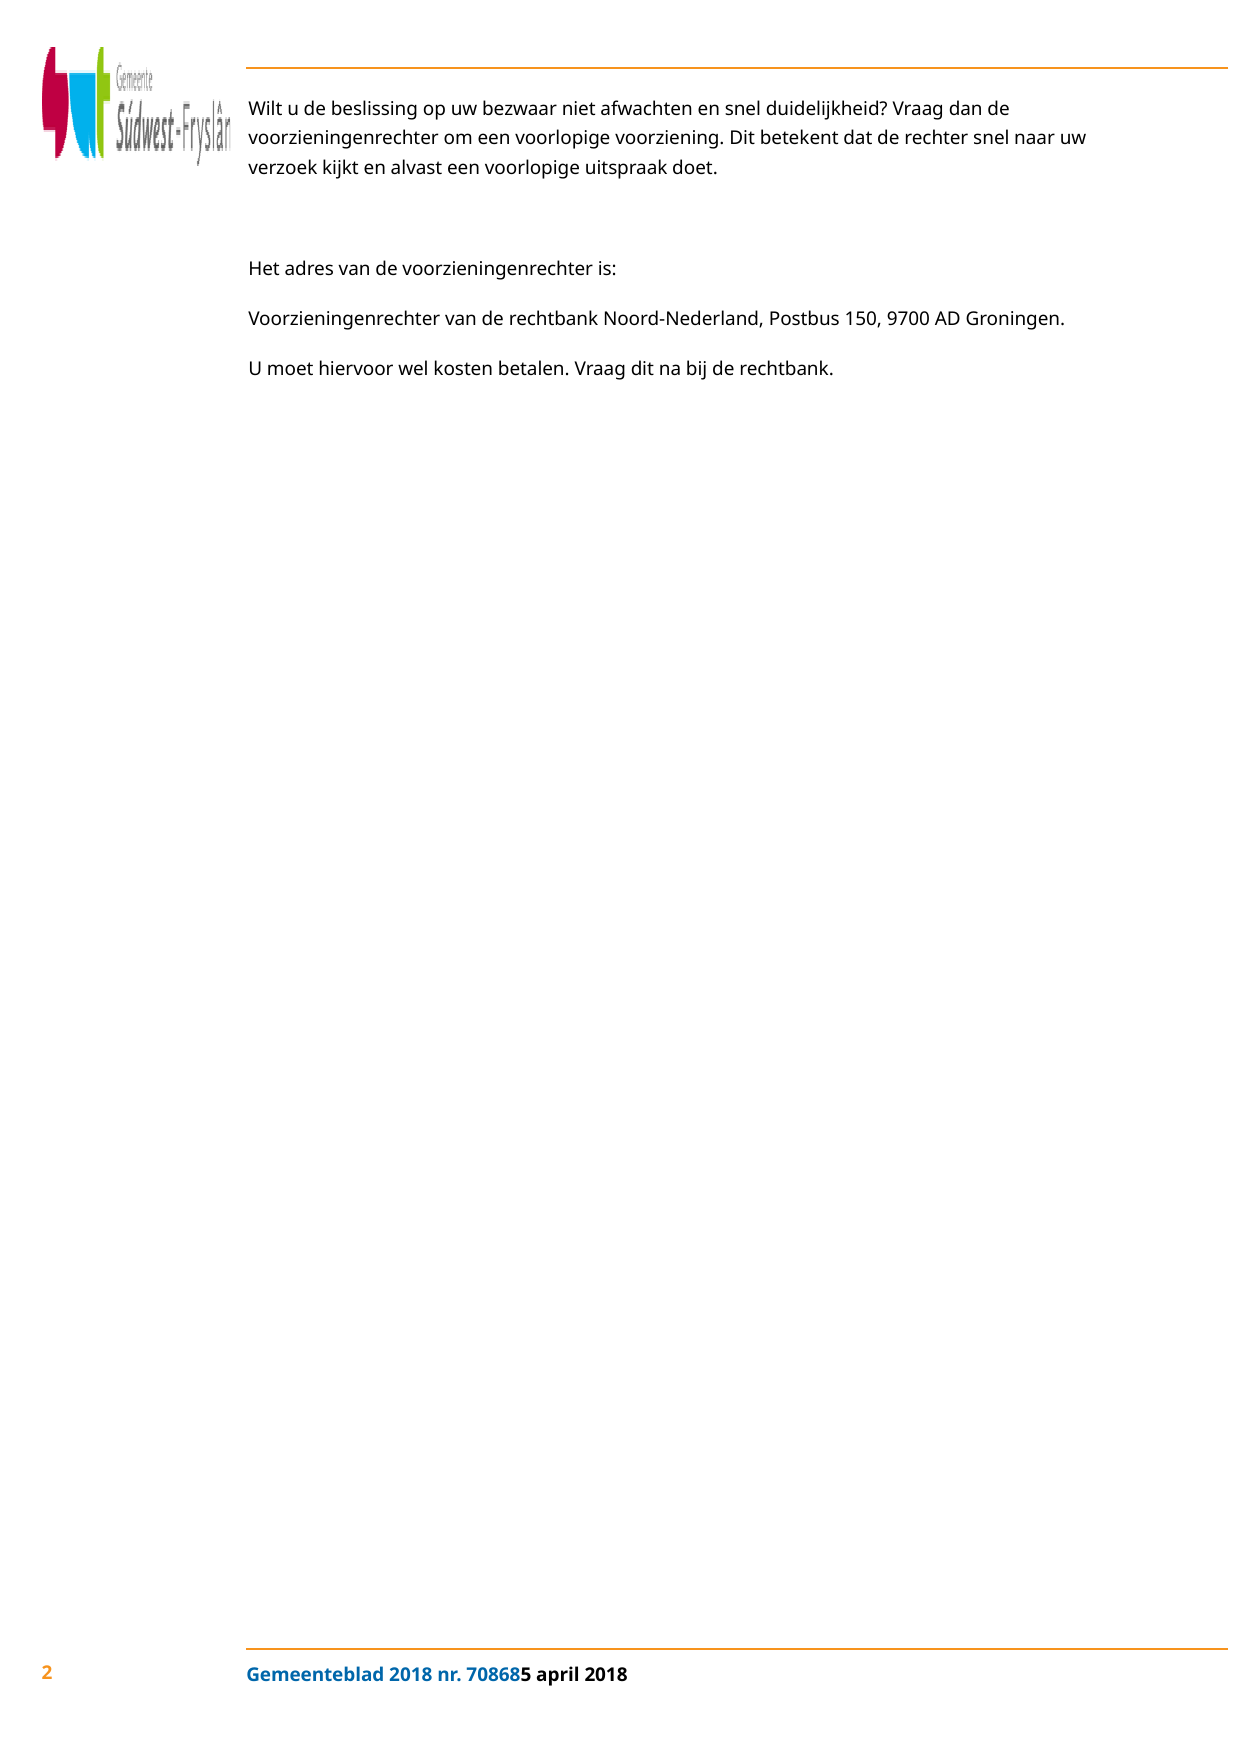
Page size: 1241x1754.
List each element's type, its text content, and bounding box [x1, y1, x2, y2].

picture [41, 47, 231, 172]
text Wilt u de beslissing op uw bezwaar niet afwachten en snel duidelijkheid? Vraag dan de voorzieningenrechter om een voorlopige voorziening. Dit betekent dat de rechter snel naar uw verzoek kijkt en alvast een voorlopige uitspraak doet. [248, 95, 1152, 180]
text U moet hiervoor wel kosten betalen. Vraag dit na bij de rechtbank. [248, 356, 1152, 381]
text Voorzieningenrechter van de rechtbank Noord-Nederland, Postbus 150, 9700 AD Groningen. [248, 305, 1152, 331]
text Het adres van de voorzieningenrechter is: [248, 255, 1152, 281]
